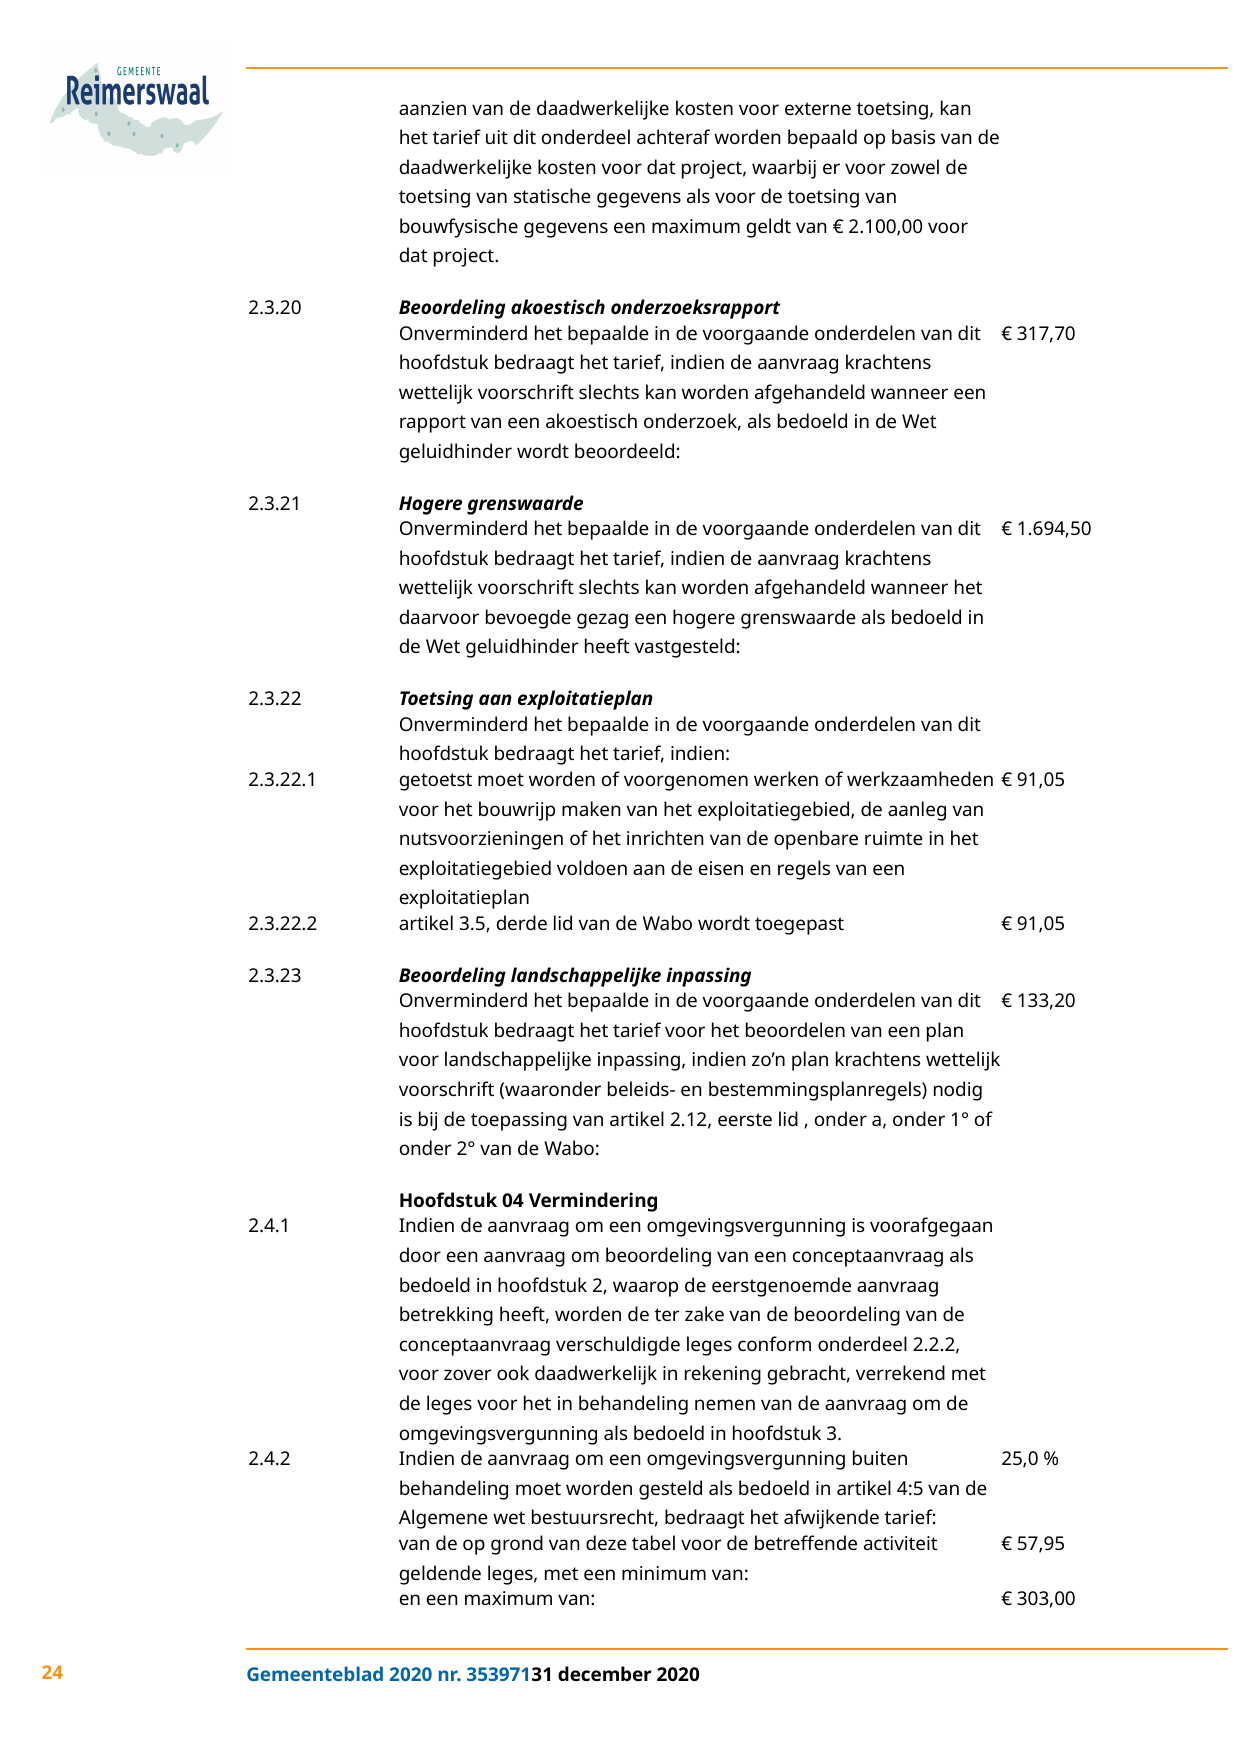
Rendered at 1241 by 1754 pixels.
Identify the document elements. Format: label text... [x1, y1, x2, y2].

table_cell € 91,05 [1001, 910, 1152, 936]
table_cell van de op grond van deze tabel voor de betreffende activiteit geldende leges, met een minimum van: [399, 1530, 1001, 1586]
picture [41, 47, 231, 172]
table_cell Onverminderd het bepaalde in de voorgaande onderdelen van dit hoofdstuk bedraagt het tarief, indien de aanvraag krachtens wettelijk voorschrift slechts kan worden afgehandeld wanneer een rapport van een akoestisch onderzoek, als bedoeld in de Wet geluidhinder wordt beoordeeld: [399, 320, 1001, 464]
table_cell [1001, 711, 1152, 766]
table_cell Onverminderd het bepaalde in de voorgaande onderdelen van dit hoofdstuk bedraagt het tarief, indien de aanvraag krachtens wettelijk voorschrift slechts kan worden afgehandeld wanneer het daarvoor bevoegde gezag een hogere grenswaarde als bedoeld in de Wet geluidhinder heeft vastgesteld: [399, 515, 1001, 659]
table_cell Onverminderd het bepaalde in de voorgaande onderdelen van dit hoofdstuk bedraagt het tarief, indien: [399, 711, 1001, 766]
table_cell [248, 269, 398, 294]
table_cell Indien de aanvraag om een omgevingsvergunning buiten behandeling moet worden gesteld als bedoeld in artikel 4:5 van de Algemene wet bestuursrecht, bedraagt het afwijkende tarief: [399, 1445, 1001, 1530]
table_cell € 303,00 [1001, 1586, 1152, 1611]
table_cell 2.4.2 [248, 1445, 398, 1530]
table_cell 2.3.22.1 [248, 766, 398, 910]
table_cell [1001, 464, 1152, 490]
table_cell Hogere grenswaarde [399, 490, 1001, 515]
table_cell [1001, 685, 1152, 711]
table_cell 2.4.1 [248, 1213, 398, 1445]
table_cell artikel 3.5, derde lid van de Wabo wordt toegepast [399, 910, 1001, 936]
table_cell [1001, 294, 1152, 320]
table_cell aanzien van de daadwerkelijke kosten voor externe toetsing, kan het tarief uit dit onderdeel achteraf worden bepaald op basis van de daadwerkelijke kosten voor dat project, waarbij er voor zowel de toetsing van statische gegevens als voor de toetsing van bouwfysische gegevens een maximum geldt van € 2.100,00 voor dat project. [399, 95, 1001, 268]
table_cell 2.3.23 [248, 962, 398, 987]
table_cell € 1.694,50 [1001, 515, 1152, 659]
table_cell [1001, 962, 1152, 987]
table_cell [1001, 95, 1152, 268]
table_cell 2.3.20 [248, 294, 398, 320]
table_cell [248, 711, 398, 766]
table_cell [248, 95, 398, 268]
table_cell [248, 515, 398, 659]
table_cell [1001, 936, 1152, 962]
table_cell € 317,70 [1001, 320, 1152, 464]
table_cell [1001, 490, 1152, 515]
table_cell Beoordeling akoestisch onderzoeksrapport [399, 294, 1001, 320]
table_cell € 91,05 [1001, 766, 1152, 910]
table_cell Indien de aanvraag om een omgevingsvergunning is voorafgegaan door een aanvraag om beoordeling van een conceptaanvraag als bedoeld in hoofdstuk 2, waarop de eerstgenoemde aanvraag betrekking heeft, worden de ter zake van de beoordeling van de conceptaanvraag verschuldigde leges conform onderdeel 2.2.2, voor zover ook daadwerkelijk in rekening gebracht, verrekend met de leges voor het in behandeling nemen van de aanvraag om de omgevingsvergunning als bedoeld in hoofdstuk 3. [399, 1213, 1001, 1445]
table_cell [1001, 1161, 1152, 1187]
table_cell Beoordeling landschappelijke inpassing [399, 962, 1001, 987]
table_cell 2.3.21 [248, 490, 398, 515]
table_cell [1001, 1187, 1152, 1213]
table_cell en een maximum van: [399, 1586, 1001, 1611]
table_cell [248, 1586, 398, 1611]
table_cell [1001, 660, 1152, 685]
table_cell [248, 1161, 398, 1187]
table_cell [399, 936, 1001, 962]
table_cell [399, 269, 1001, 294]
table_cell 2.3.22.2 [248, 910, 398, 936]
table_cell [248, 988, 398, 1161]
table_cell [248, 320, 398, 464]
table_cell [248, 936, 398, 962]
table_cell Toetsing aan exploitatieplan [399, 685, 1001, 711]
table_cell € 57,95 [1001, 1530, 1152, 1586]
table_cell [248, 1187, 398, 1213]
table_cell [248, 1530, 398, 1586]
table_cell Onverminderd het bepaalde in de voorgaande onderdelen van dit hoofdstuk bedraagt het tarief voor het beoordelen van een plan voor landschappelijke inpassing, indien zo’n plan krachtens wettelijk voorschrift (waaronder beleids- en bestemmingsplanregels) nodig is bij de toepassing van artikel 2.12, eerste lid , onder a, onder 1° of onder 2° van de Wabo: [399, 988, 1001, 1161]
table_cell [1001, 1213, 1152, 1445]
table_cell [399, 660, 1001, 685]
table_cell [248, 660, 398, 685]
table_cell 25,0 % [1001, 1445, 1152, 1530]
table_cell [399, 464, 1001, 490]
table_cell [399, 1161, 1001, 1187]
table_cell [1001, 269, 1152, 294]
table_cell [248, 464, 398, 490]
table_cell 2.3.22 [248, 685, 398, 711]
table_cell Hoofdstuk 04 Vermindering [399, 1187, 1001, 1213]
table_cell € 133,20 [1001, 988, 1152, 1161]
table_cell getoetst moet worden of voorgenomen werken of werkzaamheden voor het bouwrijp maken van het exploitatiegebied, de aanleg van nutsvoorzieningen of het inrichten van de openbare ruimte in het exploitatiegebied voldoen aan de eisen en regels van een exploitatieplan [399, 766, 1001, 910]
